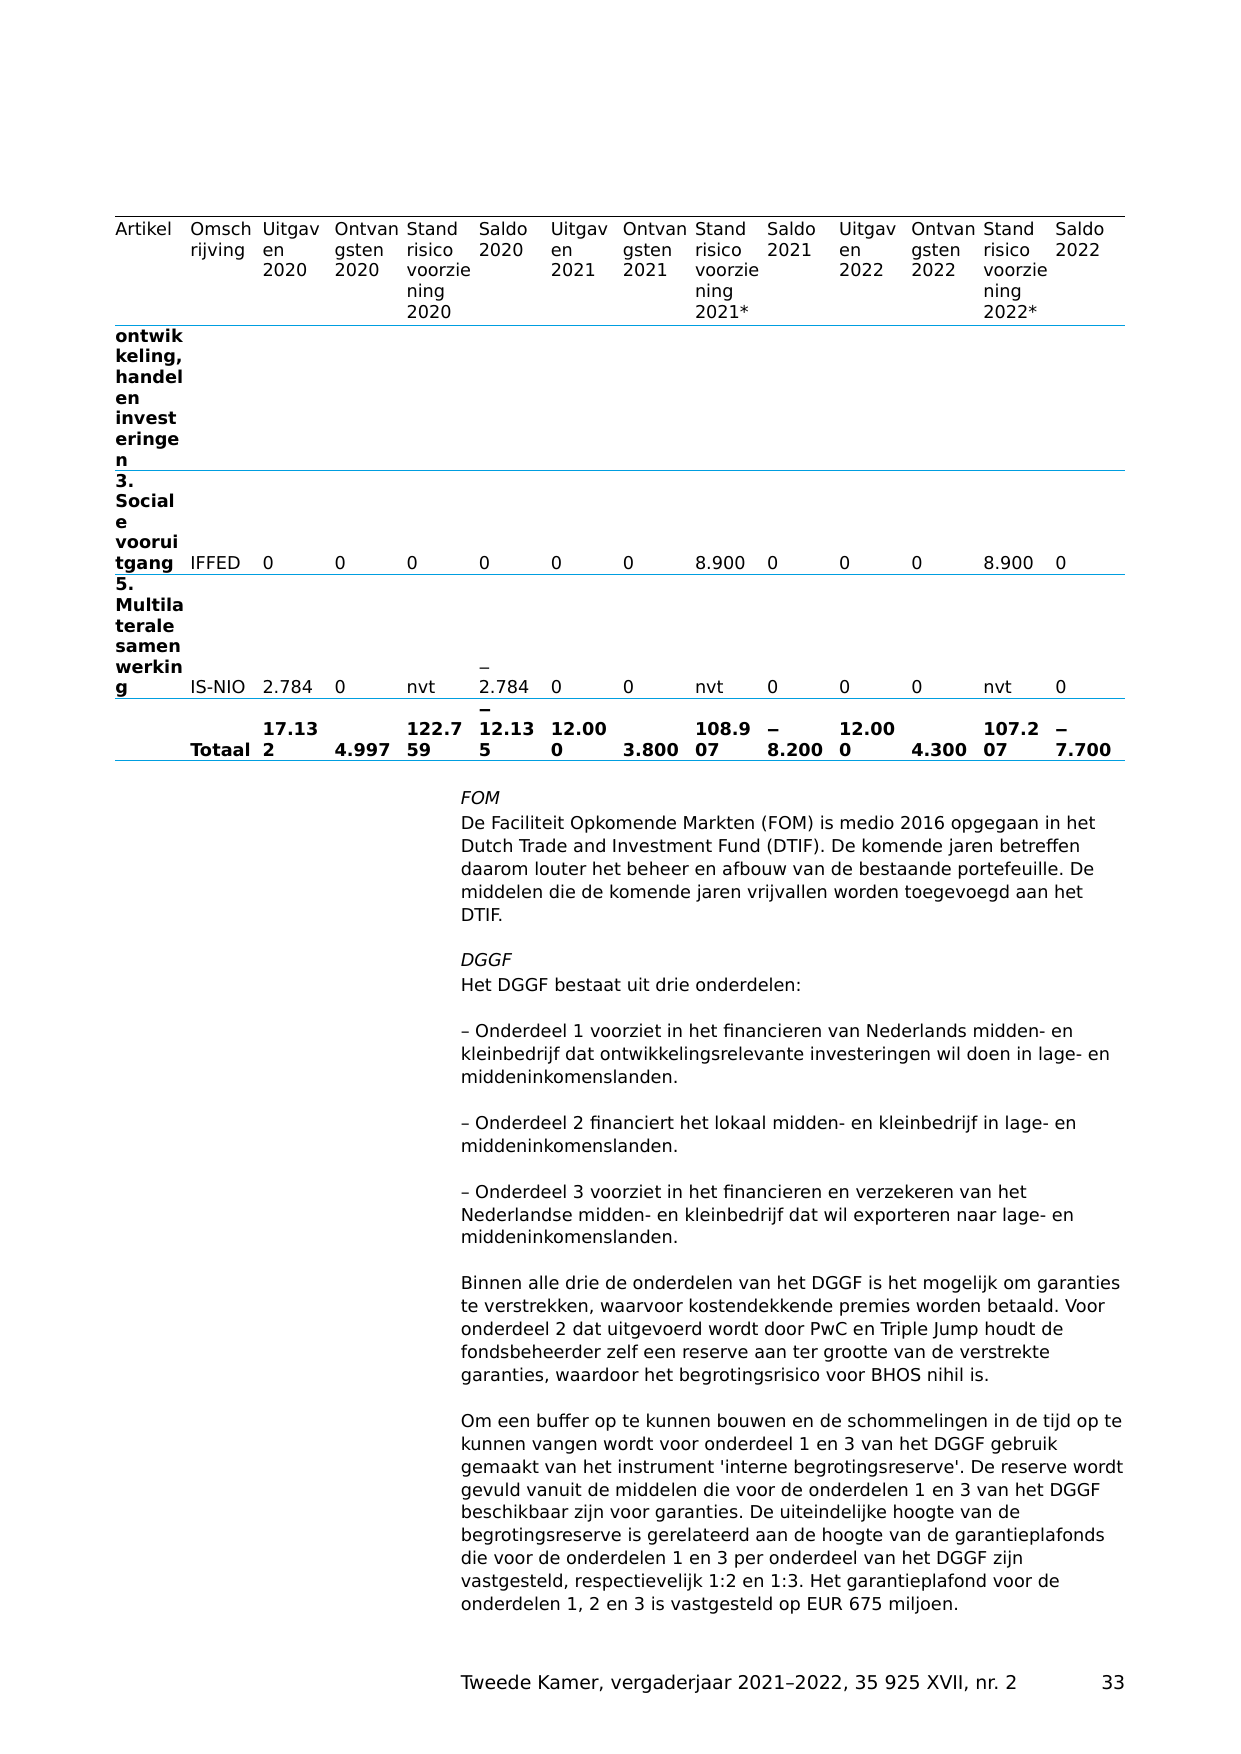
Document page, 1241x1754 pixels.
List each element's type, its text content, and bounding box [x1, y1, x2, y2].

table_cell 2.784 [259, 575, 331, 698]
table_cell [259, 326, 331, 470]
table_cell 8.900 [980, 471, 1052, 574]
table_cell Artikel [115, 217, 187, 325]
table_cell Ontvangsten 2022 [908, 217, 980, 325]
text DGGF [461, 948, 1125, 971]
table_cell 12.000 [548, 699, 620, 760]
table_cell 0 [259, 471, 331, 574]
table_cell [980, 326, 1052, 470]
table_cell IFFED [187, 471, 259, 574]
table_cell 5. Multilaterale samenwerking [115, 575, 187, 698]
table_cell IS-NIO [187, 575, 259, 698]
table_cell 0 [476, 471, 548, 574]
table_cell Ontvangsten 2021 [620, 217, 692, 325]
table_cell ontwikkeling, handel en investeringen [115, 326, 187, 470]
table_cell [908, 326, 980, 470]
text – Onderdeel 2 financiert het lokaal midden- en kleinbedrijf in lage- en middeninkomenslanden. [461, 1111, 1125, 1157]
table_cell 0 [836, 575, 908, 698]
table_cell Ontvangsten 2020 [331, 217, 403, 325]
table_cell 17.132 [259, 699, 331, 760]
table_cell Stand risico voorziening 2020 [404, 217, 476, 325]
table_cell 3.800 [620, 699, 692, 760]
table_cell 0 [620, 575, 692, 698]
table_cell [692, 326, 764, 470]
table_cell 0 [331, 471, 403, 574]
table_cell 0 [836, 471, 908, 574]
table_cell 0 [764, 471, 836, 574]
text De Faciliteit Opkomende Markten (FOM) is medio 2016 opgegaan in het Dutch Trade and Investment Fund (DTIF). De komende jaren betreffen daarom louter het beheer en afbouw van de bestaande portefeuille. De middelen die de komende jaren vrijvallen worden toegevoegd aan het DTIF. [461, 811, 1125, 926]
table_cell Saldo 2022 [1052, 217, 1125, 325]
table_cell nvt [692, 575, 764, 698]
table_cell 0 [548, 471, 620, 574]
table_cell 0 [908, 471, 980, 574]
table_cell 122.759 [404, 699, 476, 760]
table_cell Uitgaven 2020 [259, 217, 331, 325]
table_cell 107.207 [980, 699, 1052, 760]
table_cell [1052, 326, 1125, 470]
table_cell ‒ 7.700 [1052, 699, 1125, 760]
table_cell Saldo 2020 [476, 217, 548, 325]
table_cell [764, 326, 836, 470]
table_cell [404, 326, 476, 470]
table_cell Stand risico voorziening 2022* [980, 217, 1052, 325]
text – Onderdeel 3 voorziet in het financieren en verzekeren van het Nederlandse midden- en kleinbedrijf dat wil exporteren naar lage- en middeninkomenslanden. [461, 1180, 1125, 1248]
text Het DGGF bestaat uit drie onderdelen: [461, 973, 1125, 996]
table_cell 3. Sociale vooruitgang [115, 471, 187, 574]
table_cell 0 [908, 575, 980, 698]
table_cell [187, 326, 259, 470]
table_cell 0 [620, 471, 692, 574]
table_cell 0 [548, 575, 620, 698]
table_cell 0 [1052, 575, 1125, 698]
table_cell [548, 326, 620, 470]
table_cell Stand risico voorziening 2021* [692, 217, 764, 325]
table_cell nvt [404, 575, 476, 698]
table_cell 0 [1052, 471, 1125, 574]
text FOM [461, 786, 1125, 809]
table_cell [476, 326, 548, 470]
table_cell Omschrijving [187, 217, 259, 325]
table_cell ‒ 12.135 [476, 699, 548, 760]
text – Onderdeel 1 voorziet in het financieren van Nederlands midden- en kleinbedrijf dat ontwikkelingsrelevante investeringen wil doen in lage- en middeninkomenslanden. [461, 1019, 1125, 1088]
table_cell 108.907 [692, 699, 764, 760]
table_cell ‒ 8.200 [764, 699, 836, 760]
table_header Tabel 8 Overzicht uitgaven en ontvangsten garanties (bedragen x € 1.000) [115, 191, 1125, 216]
table_cell nvt [980, 575, 1052, 698]
table_cell 4.997 [331, 699, 403, 760]
table_cell 0 [331, 575, 403, 698]
table_cell [331, 326, 403, 470]
table_cell 4.300 [908, 699, 980, 760]
table_cell [620, 326, 692, 470]
table_cell Uitgaven 2021 [548, 217, 620, 325]
table_cell 0 [404, 471, 476, 574]
table_cell [836, 326, 908, 470]
table_cell 0 [764, 575, 836, 698]
table_cell Saldo 2021 [764, 217, 836, 325]
text Binnen alle drie de onderdelen van het DGGF is het mogelijk om garanties te verstrekken, waarvoor kostendekkende premies worden betaald. Voor onderdeel 2 dat uitgevoerd wordt door PwC en Triple Jump houdt de fondsbeheerder zelf een reserve aan ter grootte van de verstrekte garanties, waardoor het begrotingsrisico voor BHOS nihil is. [461, 1271, 1125, 1386]
table_cell 12.000 [836, 699, 908, 760]
table_cell [115, 699, 187, 760]
table_cell 8.900 [692, 471, 764, 574]
table_cell Totaal [187, 699, 259, 760]
text Om een buffer op te kunnen bouwen en de schommelingen in de tijd op te kunnen vangen wordt voor onderdeel 1 en 3 van het DGGF gebruik gemaakt van het instrument 'interne begrotingsreserve'. De reserve wordt gevuld vanuit de middelen die voor de onderdelen 1 en 3 van het DGGF beschikbaar zijn voor garanties. De uiteindelijke hoogte van de begrotingsreserve is gerelateerd aan de hoogte van de garantieplafonds die voor de onderdelen 1 en 3 per onderdeel van het DGGF zijn vastgesteld, respectievelijk 1:2 en 1:3. Het garantieplafond voor de onderdelen 1, 2 en 3 is vastgesteld op EUR 675 miljoen. [461, 1409, 1125, 1615]
table_cell ‒ 2.784 [476, 575, 548, 698]
table_cell Uitgaven 2022 [836, 217, 908, 325]
